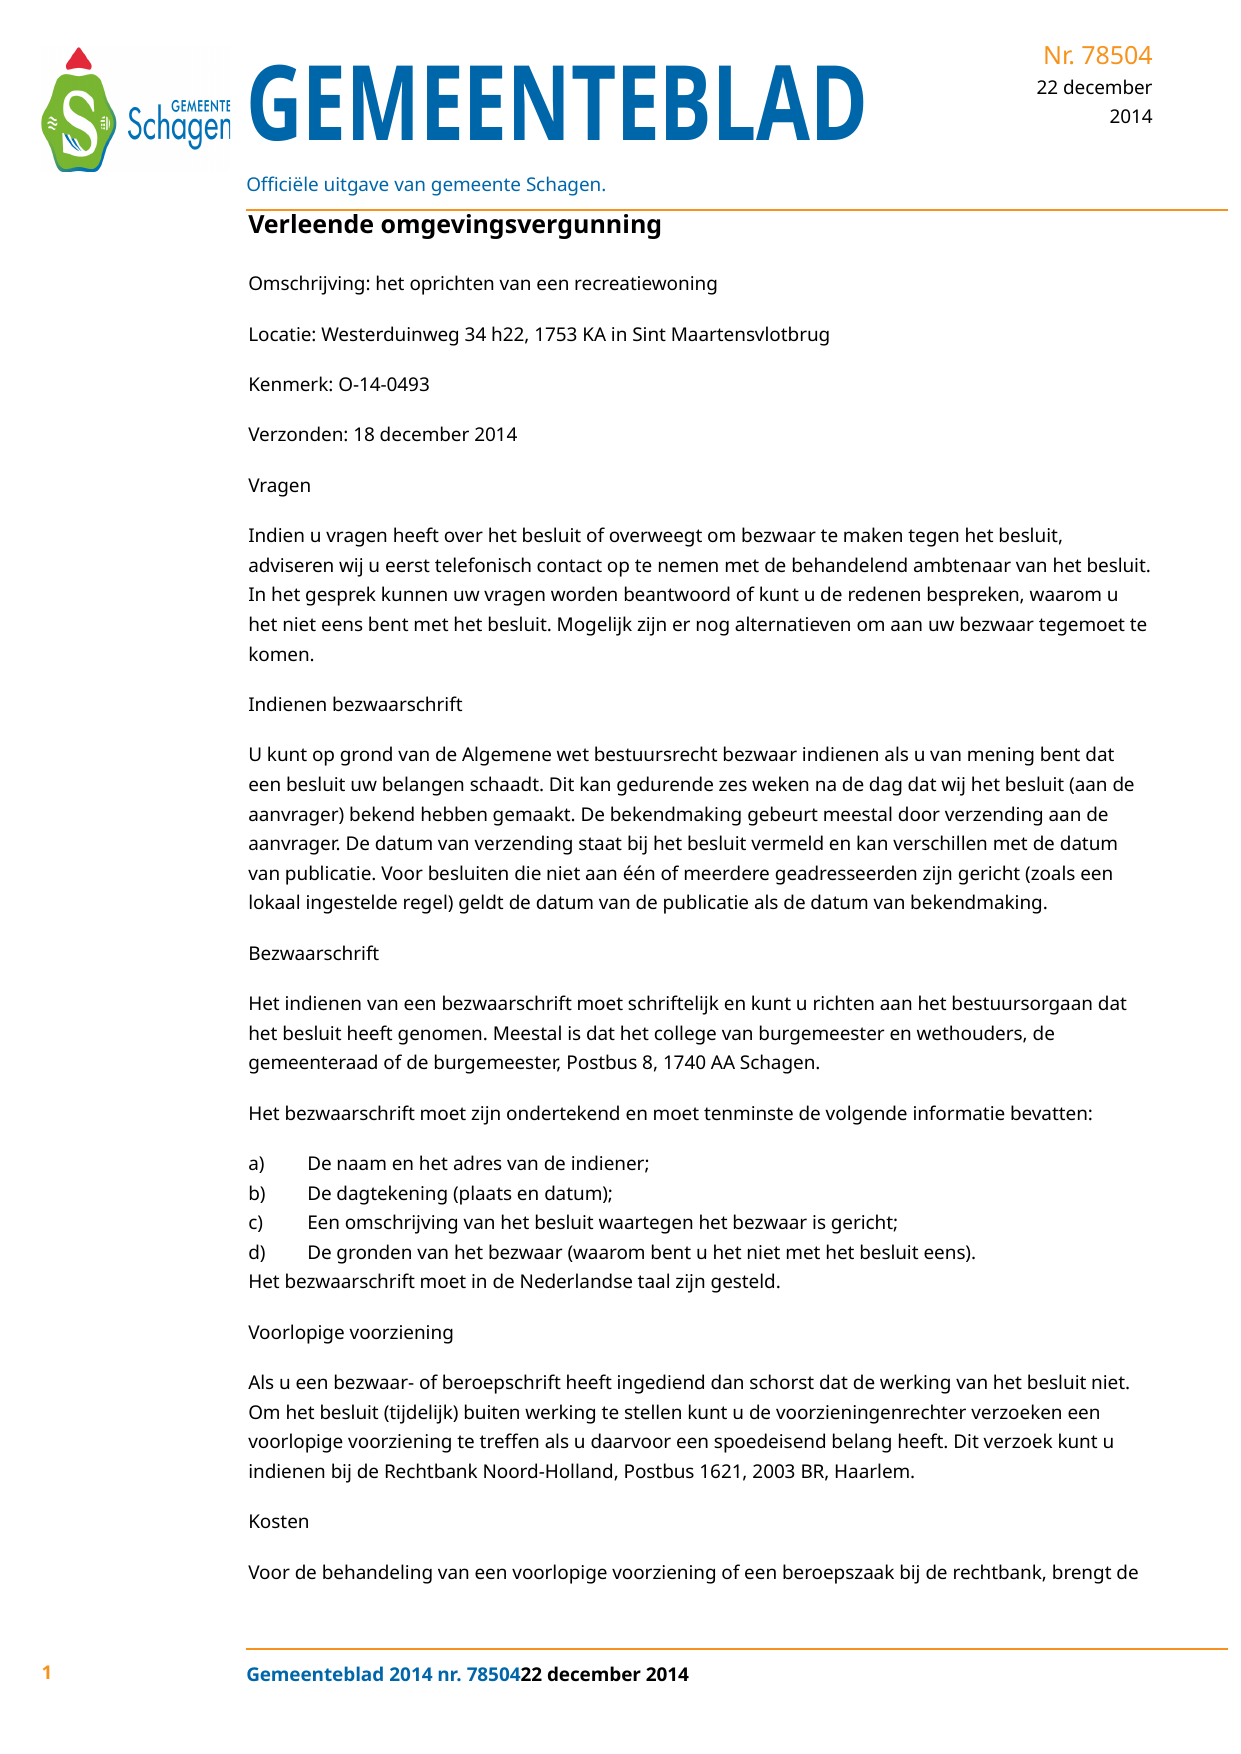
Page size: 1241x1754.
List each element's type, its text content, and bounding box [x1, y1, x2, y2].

text Als u een bezwaar- of beroepschrift heeft ingediend dan schorst dat de werking van het besluit niet. Om het besluit (tijdelijk) buiten werking te stellen kunt u de voorzieningenrechter verzoeken een voorlopige voorziening te treffen als u daarvoor een spoedeisend belang heeft. Dit verzoek kunt u indienen bij de Rechtbank Noord-Holland, Postbus 1621, 2003 BR, Haarlem. [248, 1369, 1152, 1484]
text Bezwaarschrift [248, 940, 1152, 966]
text Kosten [248, 1509, 1152, 1534]
text Kenmerk: O-14-0493 [248, 371, 1152, 397]
list Een omschrijving van het besluit waartegen het bezwaar is gericht; [248, 1209, 1152, 1235]
list De gronden van het bezwaar (waarom bent u het niet met het besluit eens). [248, 1239, 1152, 1265]
text Voorlopige voorziening [248, 1319, 1152, 1345]
text Het bezwaarschrift moet zijn ondertekend en moet tenminste de volgende informatie bevatten: [248, 1100, 1152, 1126]
text Het indienen van een bezwaarschrift moet schriftelijk en kunt u richten aan het bestuursorgaan dat het besluit heeft genomen. Meestal is dat het college van burgemeester en wethouders, de gemeenteraad of de burgemeester, Postbus 8, 1740 AA Schagen. [248, 990, 1152, 1075]
text Verleende omgevingsvergunning [248, 211, 1152, 241]
text Locatie: Westerduinweg 34 h22, 1753 KA in Sint Maartensvlotbrug [248, 321, 1152, 346]
text Voor de behandeling van een voorlopige voorziening of een beroepszaak bij de rechtbank, brengt de [248, 1559, 1152, 1585]
text Indien u vragen heeft over het besluit of overweegt om bezwaar te maken tegen het besluit, adviseren wij u eerst telefonisch contact op te nemen met de behandelend ambtenaar van het besluit. In het gesprek kunnen uw vragen worden beantwoord of kunt u de redenen bespreken, waarom u het niet eens bent met het besluit. Mogelijk zijn er nog alternatieven om aan uw bezwaar tegemoet te komen. [248, 522, 1152, 666]
text Verzonden: 18 december 2014 [248, 422, 1152, 447]
text Vragen [248, 472, 1152, 498]
text U kunt op grond van de Algemene wet bestuursrecht bezwaar indienen als u van mening bent dat een besluit uw belangen schaadt. Dit kan gedurende zes weken na de dag dat wij het besluit (aan de aanvrager) bekend hebben gemaakt. De bekendmaking gebeurt meestal door verzending aan de aanvrager. De datum van verzending staat bij het besluit vermeld en kan verschillen met de datum van publicatie. Voor besluiten die niet aan één of meerdere geadresseerden zijn gericht (zoals een lokaal ingestelde regel) geldt de datum van de publicatie als de datum van bekendmaking. [248, 742, 1152, 915]
text Indienen bezwaarschrift [248, 691, 1152, 717]
text Het bezwaarschrift moet in de Nederlandse taal zijn gesteld. [248, 1269, 1152, 1294]
picture [41, 47, 231, 172]
text Omschrijving: het oprichten van een recreatiewoning [248, 270, 1152, 296]
list De naam en het adres van de indiener; [248, 1150, 1152, 1176]
list De dagtekening (plaats en datum); [248, 1180, 1152, 1206]
